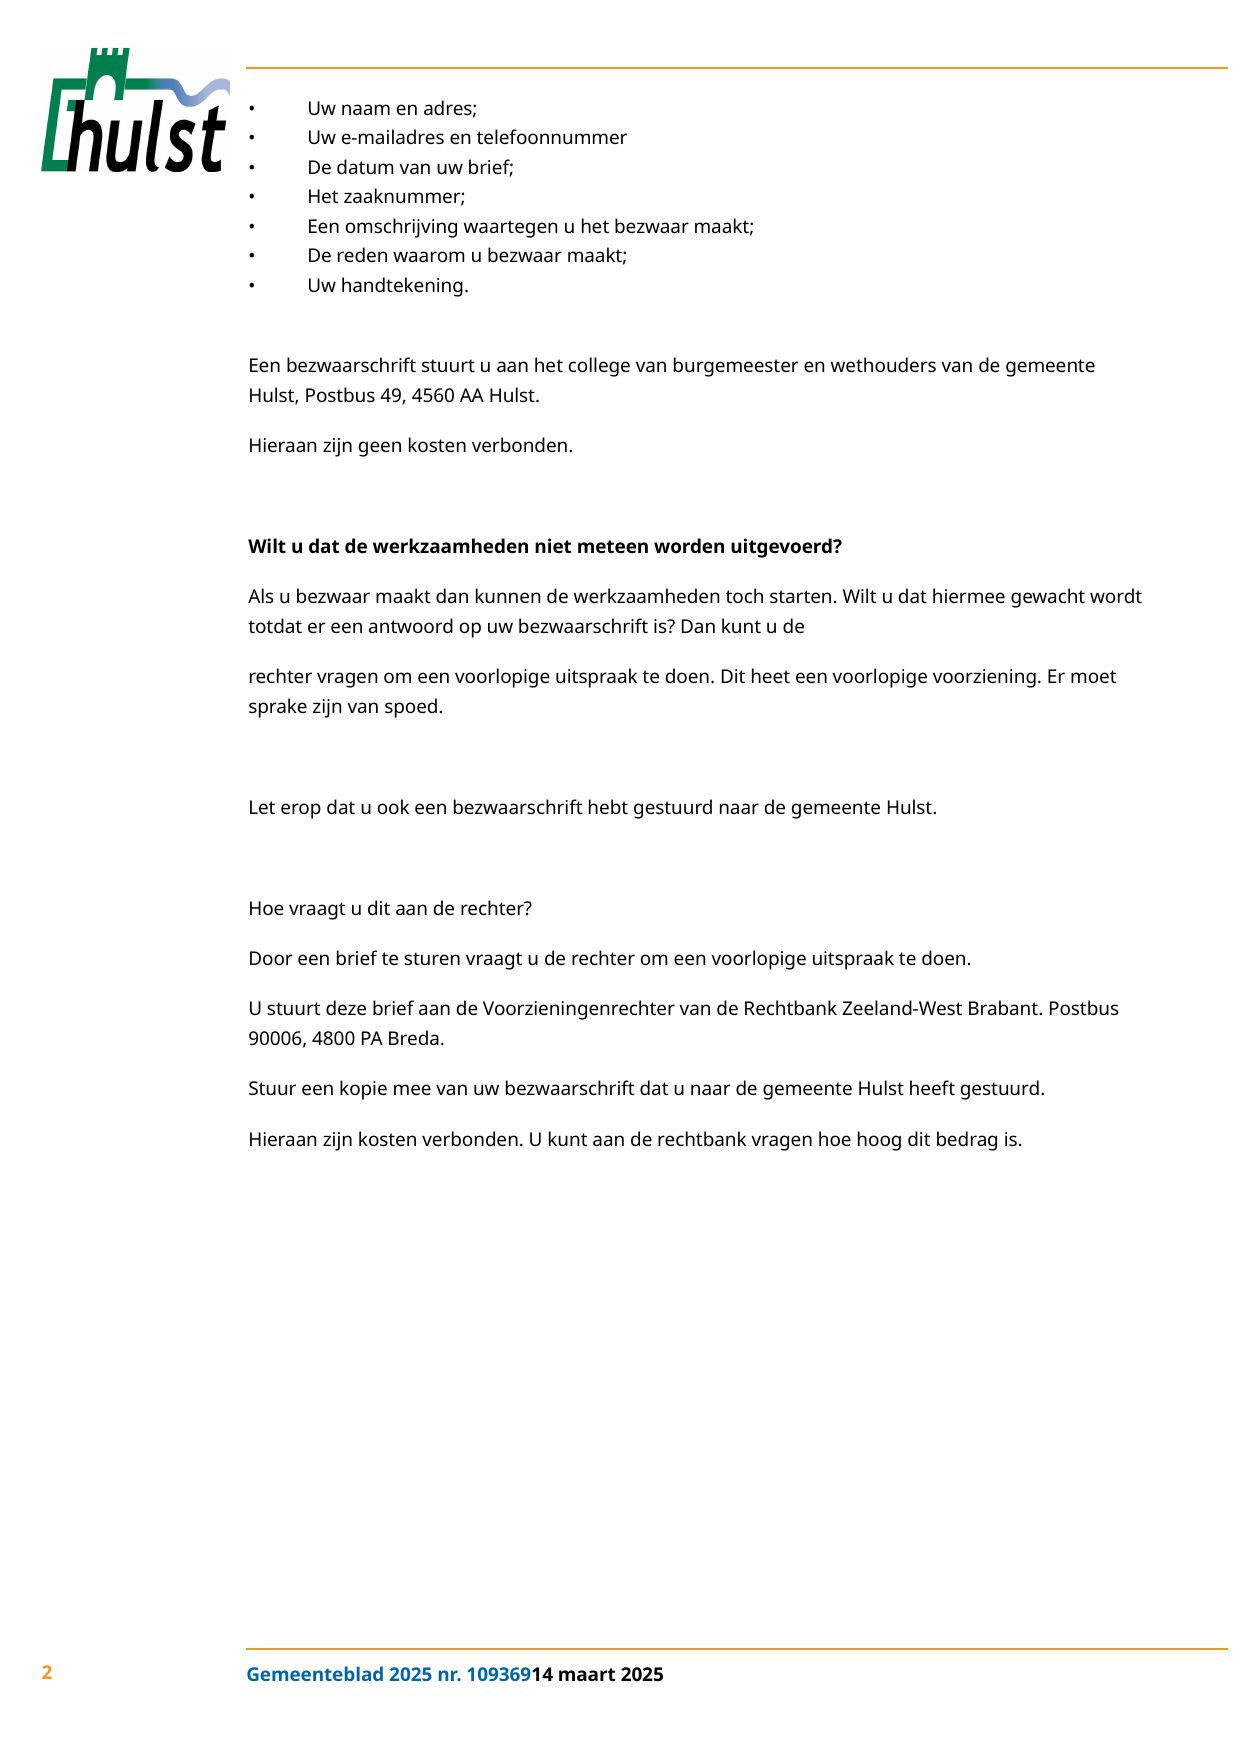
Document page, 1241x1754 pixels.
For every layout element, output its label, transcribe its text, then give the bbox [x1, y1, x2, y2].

list Uw e-mailadres en telefoonnummer [248, 124, 1152, 150]
picture [41, 47, 231, 172]
list De datum van uw brief; [248, 154, 1152, 180]
text Als u bezwaar maakt dan kunnen de werkzaamheden toch starten. Wilt u dat hiermee gewacht wordt totdat er een antwoord op uw bezwaarschrift is? Dan kunt u de [248, 583, 1152, 639]
text Let erop dat u ook een bezwaarschrift hebt gestuurd naar de gemeente Hulst. [248, 794, 1152, 820]
list Een omschrijving waartegen u het bezwaar maakt; [248, 213, 1152, 239]
text Door een brief te sturen vraagt u de rechter om een voorlopige uitspraak te doen. [248, 945, 1152, 971]
text Een bezwaarschrift stuurt u aan het college van burgemeester en wethouders van de gemeente Hulst, Postbus 49, 4560 AA Hulst. [248, 352, 1152, 408]
text U stuurt deze brief aan de Voorzieningenrechter van de Rechtbank Zeeland-West Brabant. Postbus 90006, 4800 PA Breda. [248, 996, 1152, 1051]
text Hoe vraagt u dit aan de rechter? [248, 895, 1152, 921]
text rechter vragen om een voorlopige uitspraak te doen. Dit heet een voorlopige voorziening. Er moet sprake zijn van spoed. [248, 663, 1152, 719]
list Het zaaknummer; [248, 183, 1152, 209]
text Hieraan zijn geen kosten verbonden. [248, 432, 1152, 458]
list Uw naam en adres; [248, 95, 1152, 121]
text Hieraan zijn kosten verbonden. U kunt aan de rechtbank vragen hoe hoog dit bedrag is. [248, 1126, 1152, 1152]
list Uw handtekening. [248, 272, 1152, 298]
text Stuur een kopie mee van uw bezwaarschrift dat u naar de gemeente Hulst heeft gestuurd. [248, 1076, 1152, 1101]
text Wilt u dat de werkzaamheden niet meteen worden uitgevoerd? [248, 533, 1152, 559]
list De reden waarom u bezwaar maakt; [248, 243, 1152, 268]
